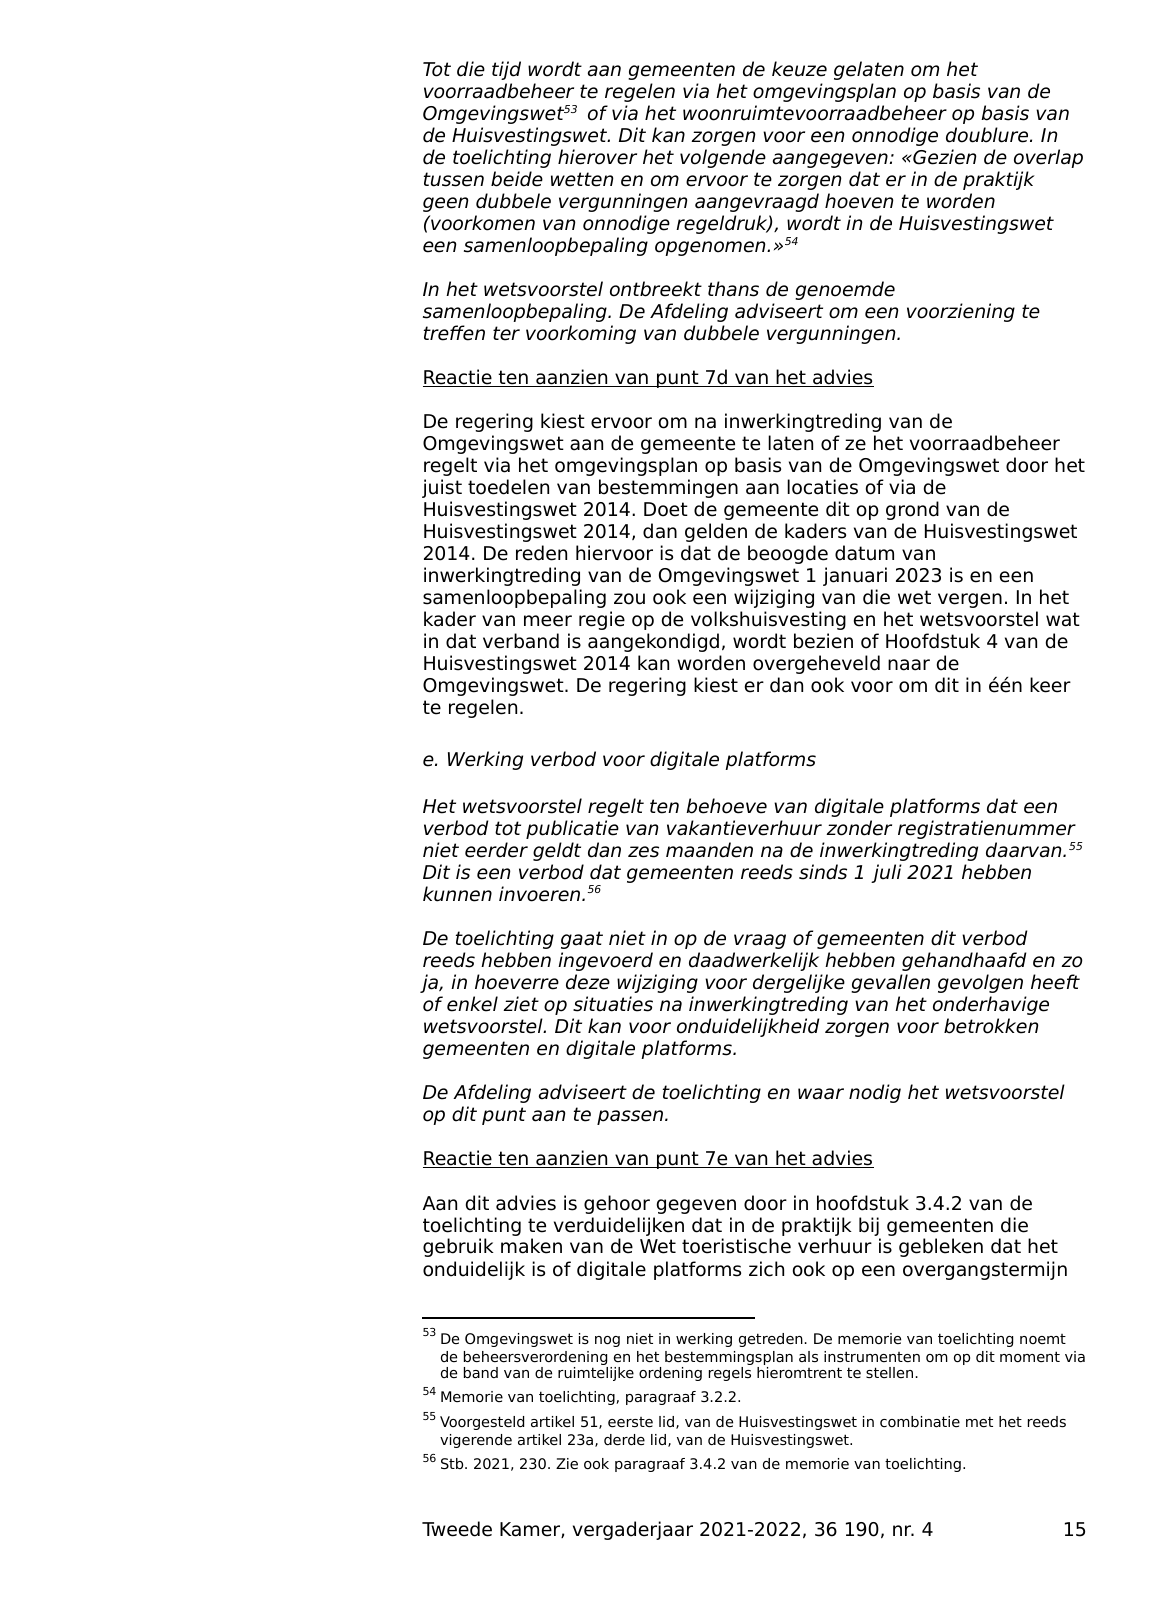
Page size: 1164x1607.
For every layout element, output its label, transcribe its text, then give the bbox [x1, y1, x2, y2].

text De regering kiest ervoor om na inwerkingtreding van de Omgevingswet aan de gemeente te laten of ze het voorraadbeheer regelt via het omgevingsplan op basis van de Omgevingswet door het juist toedelen van bestemmingen aan locaties of via de Huisvestingswet 2014. Doet de gemeente dit op grond van de Huisvestingswet 2014, dan gelden de kaders van de Huisvestingswet 2014. De reden hiervoor is dat de beoogde datum van inwerkingtreding van de Omgevingswet 1 januari 2023 is en een samenloopbepaling zou ook een wijziging van die wet vergen. In het kader van meer regie op de volkshuisvesting en het wetsvoorstel wat in dat verband is aangekondigd, wordt bezien of Hoofdstuk 4 van de Huisvestingswet 2014 kan worden overgeheveld naar de Omgevingswet. De regering kiest er dan ook voor om dit in één keer te regelen. [422, 411, 1087, 719]
text Tot die tijd wordt aan gemeenten de keuze gelaten om het voorraadbeheer te regelen via het omgevingsplan op basis van de Omgevingswet of via het woonruimtevoorraadbeheer op basis van de Huisvestingswet. Dit kan zorgen voor een onnodige doublure. In de toelichting hierover het volgende aangegeven: «Gezien de overlap tussen beide wetten en om ervoor te zorgen dat er in de praktijk geen dubbele vergunningen aangevraagd hoeven te worden (voorkomen van onnodige regeldruk), wordt in de Huisvestingswet een samenloopbepaling opgenomen.» [422, 59, 1087, 257]
text De Omgevingswet is nog niet in werking getreden. De memorie van toelichting noemt de beheersverordening en het bestemmingsplan als instrumenten om op dit moment via de band van de ruimtelijke ordening regels hieromtrent te stellen. [422, 1327, 1087, 1382]
subtitle Reactie ten aanzien van punt 7e van het advies [422, 1148, 1087, 1170]
text Aan dit advies is gehoor gegeven door in hoofdstuk 3.4.2 van de toelichting te verduidelijken dat in de praktijk bij gemeenten die gebruik maken van de Wet toeristische verhuur is gebleken dat het onduidelijk is of digitale platforms zich ook op een overgangstermijn [422, 1192, 1087, 1280]
text Stb. 2021, 230. Zie ook paragraaf 3.4.2 van de memorie van toelichting. [422, 1452, 1087, 1474]
text Het wetsvoorstel regelt ten behoeve van digitale platforms dat een verbod tot publicatie van vakantieverhuur zonder registratienummer niet eerder geldt dan zes maanden na de inwerkingtreding daarvan. Dit is een verbod dat gemeenten reeds sinds 1 juli 2021 hebben kunnen invoeren. [422, 796, 1087, 906]
subtitle e. Werking verbod voor digitale platforms [422, 749, 1087, 771]
text In het wetsvoorstel ontbreekt thans de genoemde samenloopbepaling. De Afdeling adviseert om een voorziening te treffen ter voorkoming van dubbele vergunningen. [422, 279, 1087, 345]
text Memorie van toelichting, paragraaf 3.2.2. [422, 1385, 1087, 1407]
text De Afdeling adviseert de toelichting en waar nodig het wetsvoorstel op dit punt aan te passen. [422, 1082, 1087, 1126]
text De toelichting gaat niet in op de vraag of gemeenten dit verbod reeds hebben ingevoerd en daadwerkelijk hebben gehandhaafd en zo ja, in hoeverre deze wijziging voor dergelijke gevallen gevolgen heeft of enkel ziet op situaties na inwerkingtreding van het onderhavige wetsvoorstel. Dit kan voor onduidelijkheid zorgen voor betrokken gemeenten en digitale platforms. [422, 928, 1087, 1060]
text Voorgesteld artikel 51, eerste lid, van de Huisvestingswet in combinatie met het reeds vigerende artikel 23a, derde lid, van de Huisvestingswet. [422, 1410, 1087, 1449]
subtitle Reactie ten aanzien van punt 7d van het advies [422, 367, 1087, 389]
